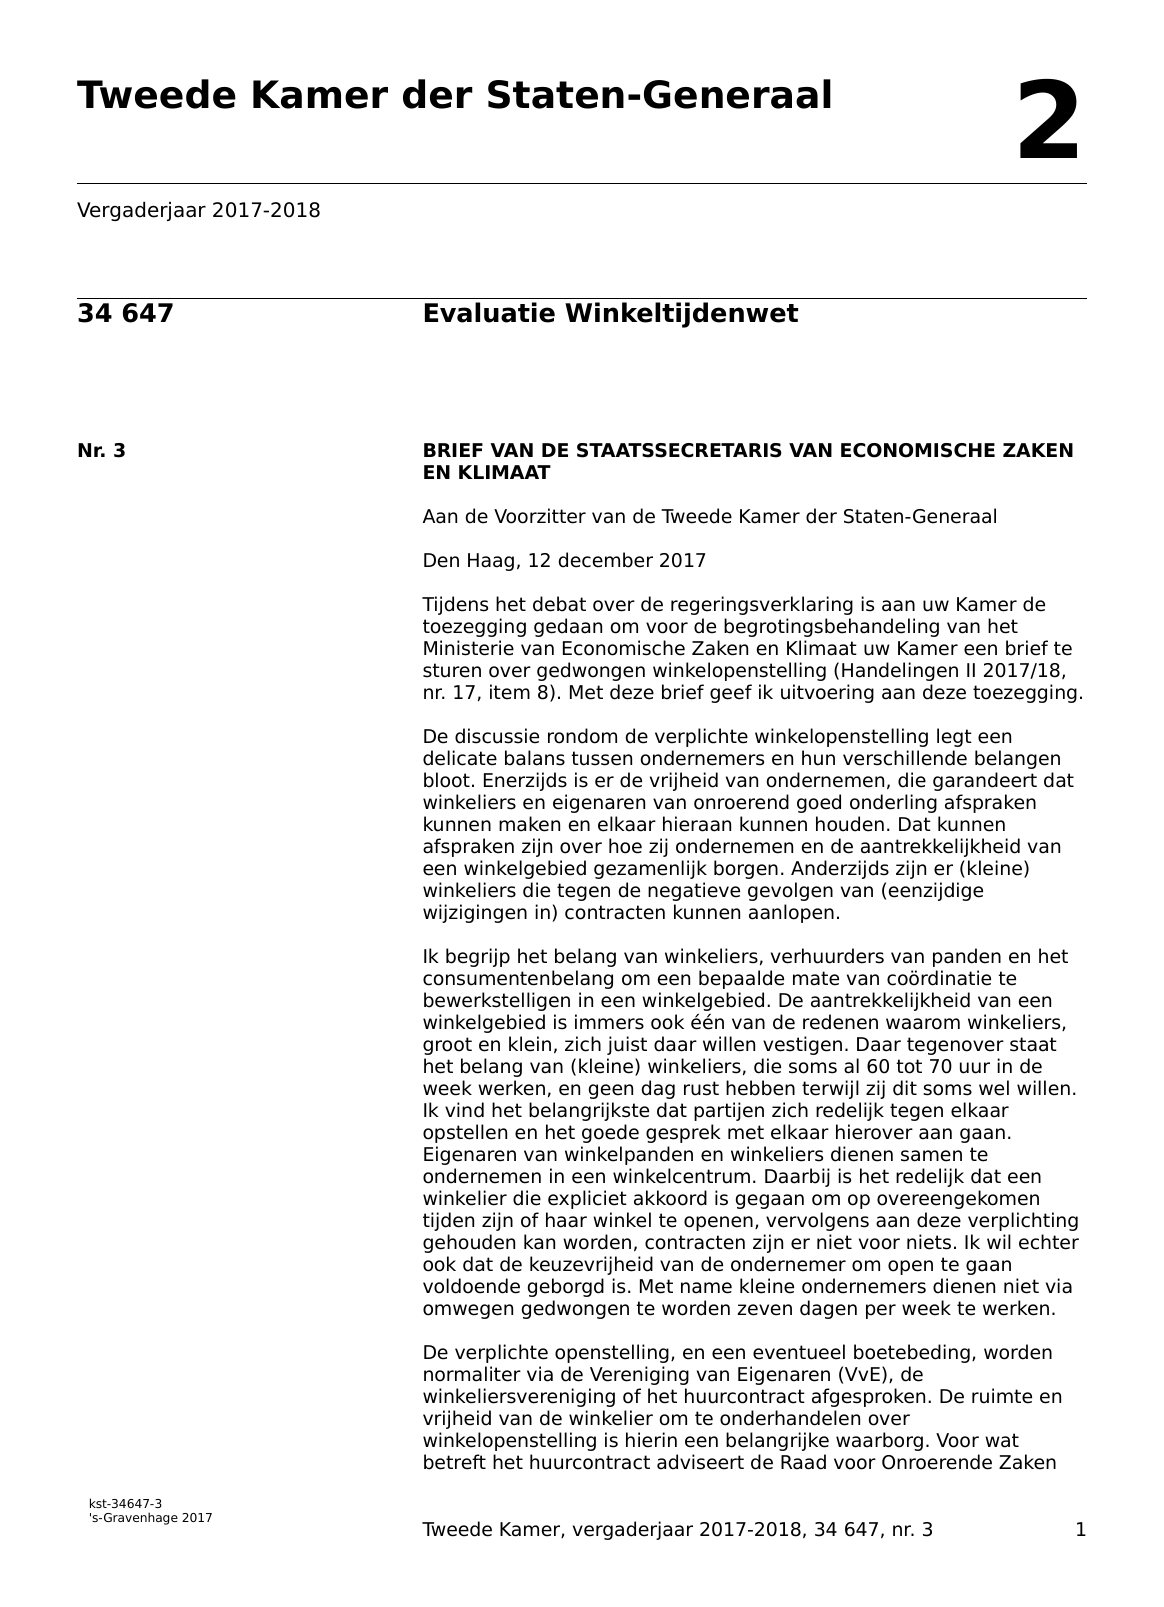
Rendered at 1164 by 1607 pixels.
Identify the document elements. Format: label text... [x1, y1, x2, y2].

table_cell Vergaderjaar 2017-2018 [77, 184, 1087, 298]
table_header Tweede Kamer der Staten-Generaal [77, 59, 886, 183]
text De verplichte openstelling, en een eventueel boetebeding, worden normaliter via de Vereniging van Eigenaren (VvE), de winkeliersvereniging of het huurcontract afgesproken. De ruimte en vrijheid van de winkelier om te onderhandelen over winkelopenstelling is hierin een belangrijke waarborg. Voor wat betreft het huurcontract adviseert de Raad voor Onroerende Zaken [422, 1342, 1087, 1474]
text Aan de Voorzitter van de Tweede Kamer der Staten-Generaal [422, 506, 1087, 528]
text Tijdens het debat over de regeringsverklaring is aan uw Kamer de toezegging gedaan om voor de begrotingsbehandeling van het Ministerie van Economische Zaken en Klimaat uw Kamer een brief te sturen over gedwongen winkelopenstelling (Handelingen II 2017/18, nr. 17, item 8). Met deze brief geef ik uitvoering aan deze toezegging. [422, 594, 1087, 704]
text Den Haag, 12 december 2017 [422, 550, 1087, 572]
text Ik begrijp het belang van winkeliers, verhuurders van panden en het consumentenbelang om een bepaalde mate van coördinatie te bewerkstelligen in een winkelgebied. De aantrekkelijkheid van een winkelgebied is immers ook één van de redenen waarom winkeliers, groot en klein, zich juist daar willen vestigen. Daar tegenover staat het belang van (kleine) winkeliers, die soms al 60 tot 70 uur in de week werken, en geen dag rust hebben terwijl zij dit soms wel willen. Ik vind het belangrijkste dat partijen zich redelijk tegen elkaar opstellen en het goede gesprek met elkaar hierover aan gaan. Eigenaren van winkelpanden en winkeliers dienen samen te ondernemen in een winkelcentrum. Daarbij is het redelijk dat een winkelier die expliciet akkoord is gegaan om op overeengekomen tijden zijn of haar winkel te openen, vervolgens aan deze verplichting gehouden kan worden, contracten zijn er niet voor niets. Ik wil echter ook dat de keuzevrijheid van de ondernemer om open te gaan voldoende geborgd is. Met name kleine ondernemers dienen niet via omwegen gedwongen te worden zeven dagen per week te werken. [422, 946, 1087, 1320]
table_header 2 [886, 59, 1087, 183]
text kst-34647-3 [88, 1497, 323, 1511]
subtitle 34 647 Evaluatie Winkeltijdenwet [77, 299, 1087, 329]
text De discussie rondom de verplichte winkelopenstelling legt een delicate balans tussen ondernemers en hun verschillende belangen bloot. Enerzijds is er de vrijheid van ondernemen, die garandeert dat winkeliers en eigenaren van onroerend goed onderling afspraken kunnen maken en elkaar hieraan kunnen houden. Dat kunnen afspraken zijn over hoe zij ondernemen en de aantrekkelijkheid van een winkelgebied gezamenlijk borgen. Anderzijds zijn er (kleine) winkeliers die tegen de negatieve gevolgen van (eenzijdige wijzigingen in) contracten kunnen aanlopen. [422, 726, 1087, 924]
subtitle Nr. 3 BRIEF VAN DE STAATSSECRETARIS VAN ECONOMISCHE ZAKEN EN KLIMAAT [77, 440, 1087, 484]
text 's-Gravenhage 2017 [88, 1511, 323, 1525]
